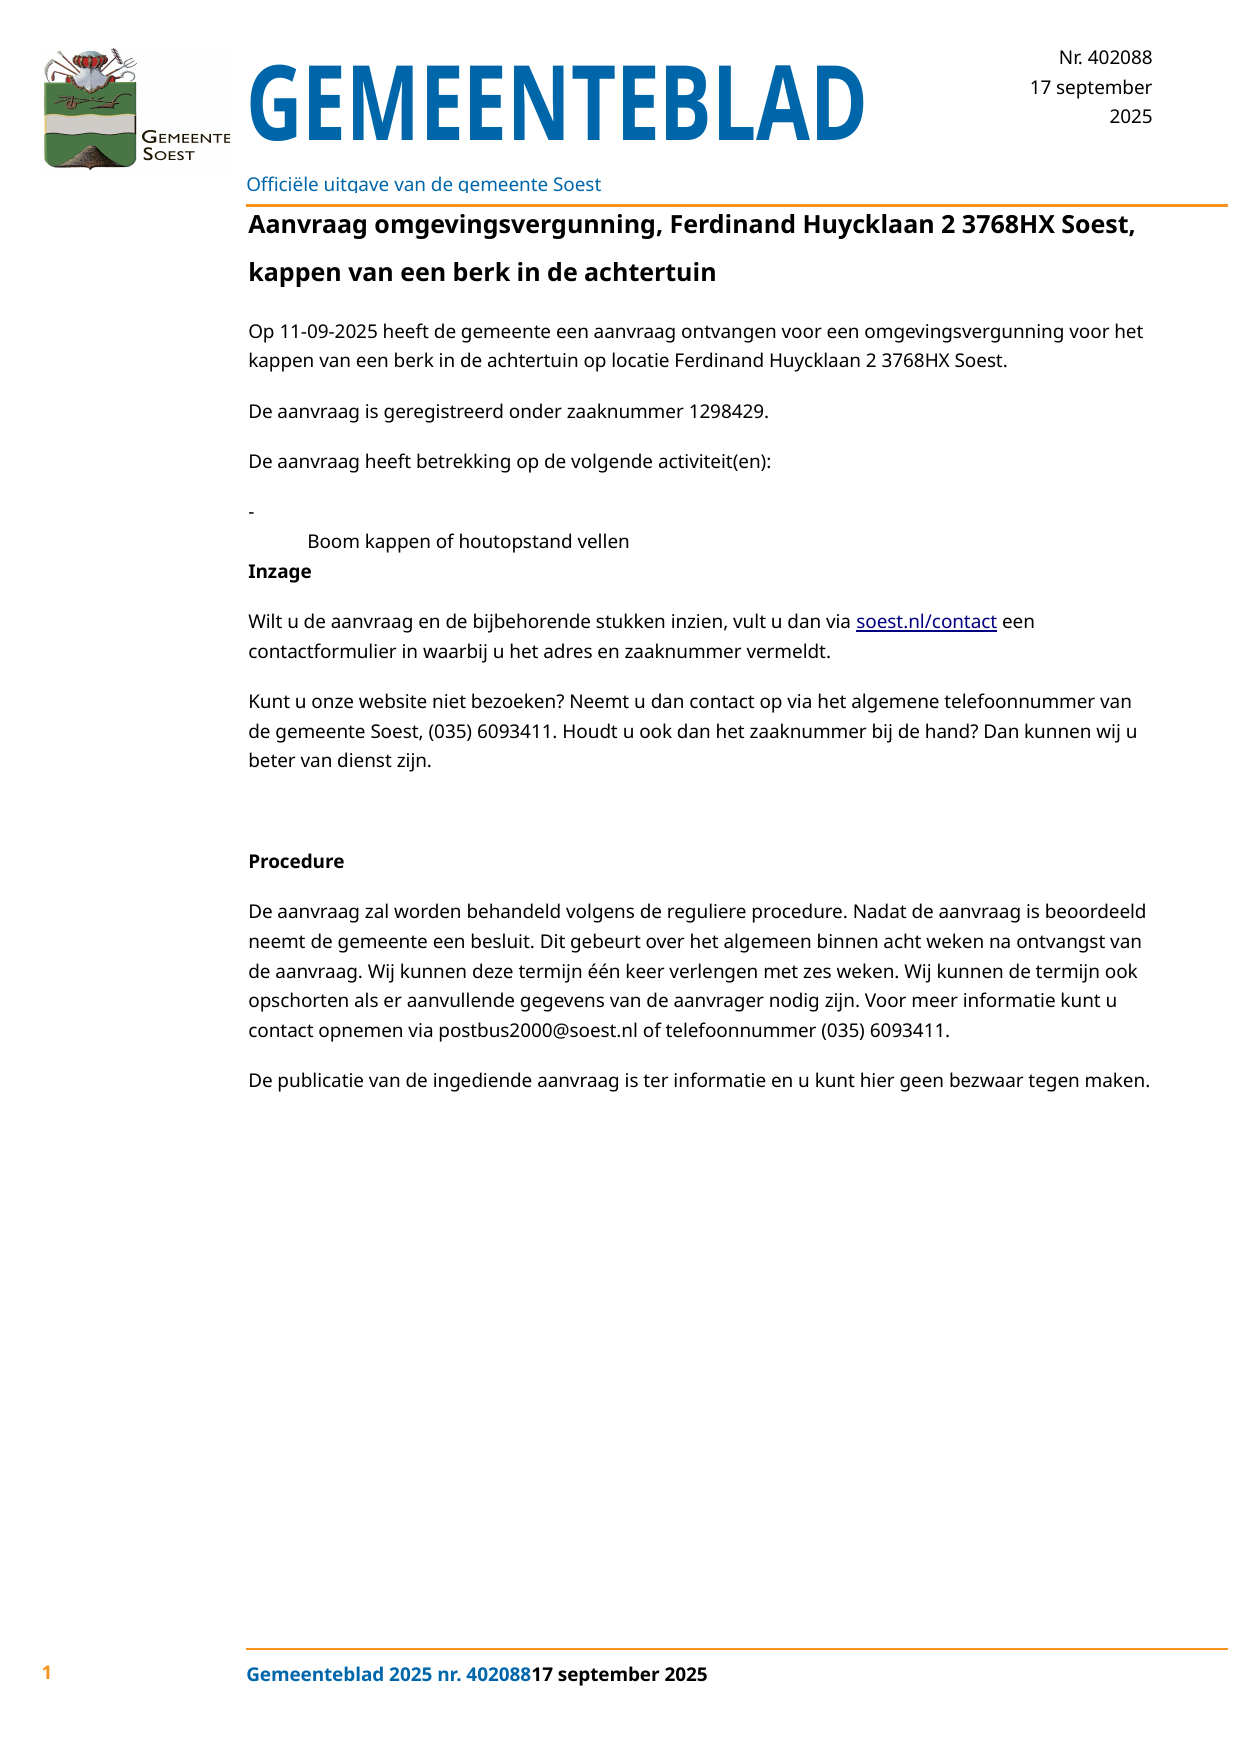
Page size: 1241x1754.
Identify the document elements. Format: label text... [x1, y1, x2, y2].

text Wilt u de aanvraag en de bijbehorende stukken inzien, vult u dan via soest.nl/contact een contactformulier in waarbij u het adres en zaaknummer vermeldt. [248, 608, 1152, 664]
picture [41, 47, 231, 172]
text De publicatie van de ingediende aanvraag is ter informatie en u kunt hier geen bezwaar tegen maken. [248, 1067, 1152, 1093]
text Inzage [248, 558, 1152, 584]
text De aanvraag heeft betrekking op de volgende activiteit(en): [248, 448, 1152, 474]
text De aanvraag is geregistreerd onder zaaknummer 1298429. [248, 398, 1152, 424]
text Kunt u onze website niet bezoeken? Neemt u dan contact op via het algemene telefoonnummer van de gemeente Soest, (035) 6093411. Houdt u ook dan het zaaknummer bij de hand? Dan kunnen wij u beter van dienst zijn. [248, 688, 1152, 773]
text Procedure [248, 848, 1152, 874]
text Op 11-09-2025 heeft de gemeente een aanvraag ontvangen voor een omgevingsvergunning voor het kappen van een berk in de achtertuin op locatie Ferdinand Huycklaan 2 3768HX Soest. [248, 318, 1152, 373]
text De aanvraag zal worden behandeld volgens de reguliere procedure. Nadat de aanvraag is beoordeeld neemt de gemeente een besluit. Dit gebeurt over het algemeen binnen acht weken na ontvangst van de aanvraag. Wij kunnen deze termijn één keer verlengen met zes weken. Wij kunnen de termijn ook opschorten als er aanvullende gegevens van de aanvrager nodig zijn. Voor meer informatie kunt u contact opnemen via postbus2000@soest.nl of telefoonnummer (035) 6093411. [248, 899, 1152, 1043]
text Aanvraag omgevingsvergunning, Ferdinand Huycklaan 2 3768HX Soest, kappen van een berk in de achtertuin [248, 207, 1152, 288]
list Boom kappen of houtopstand vellen [248, 528, 1152, 554]
